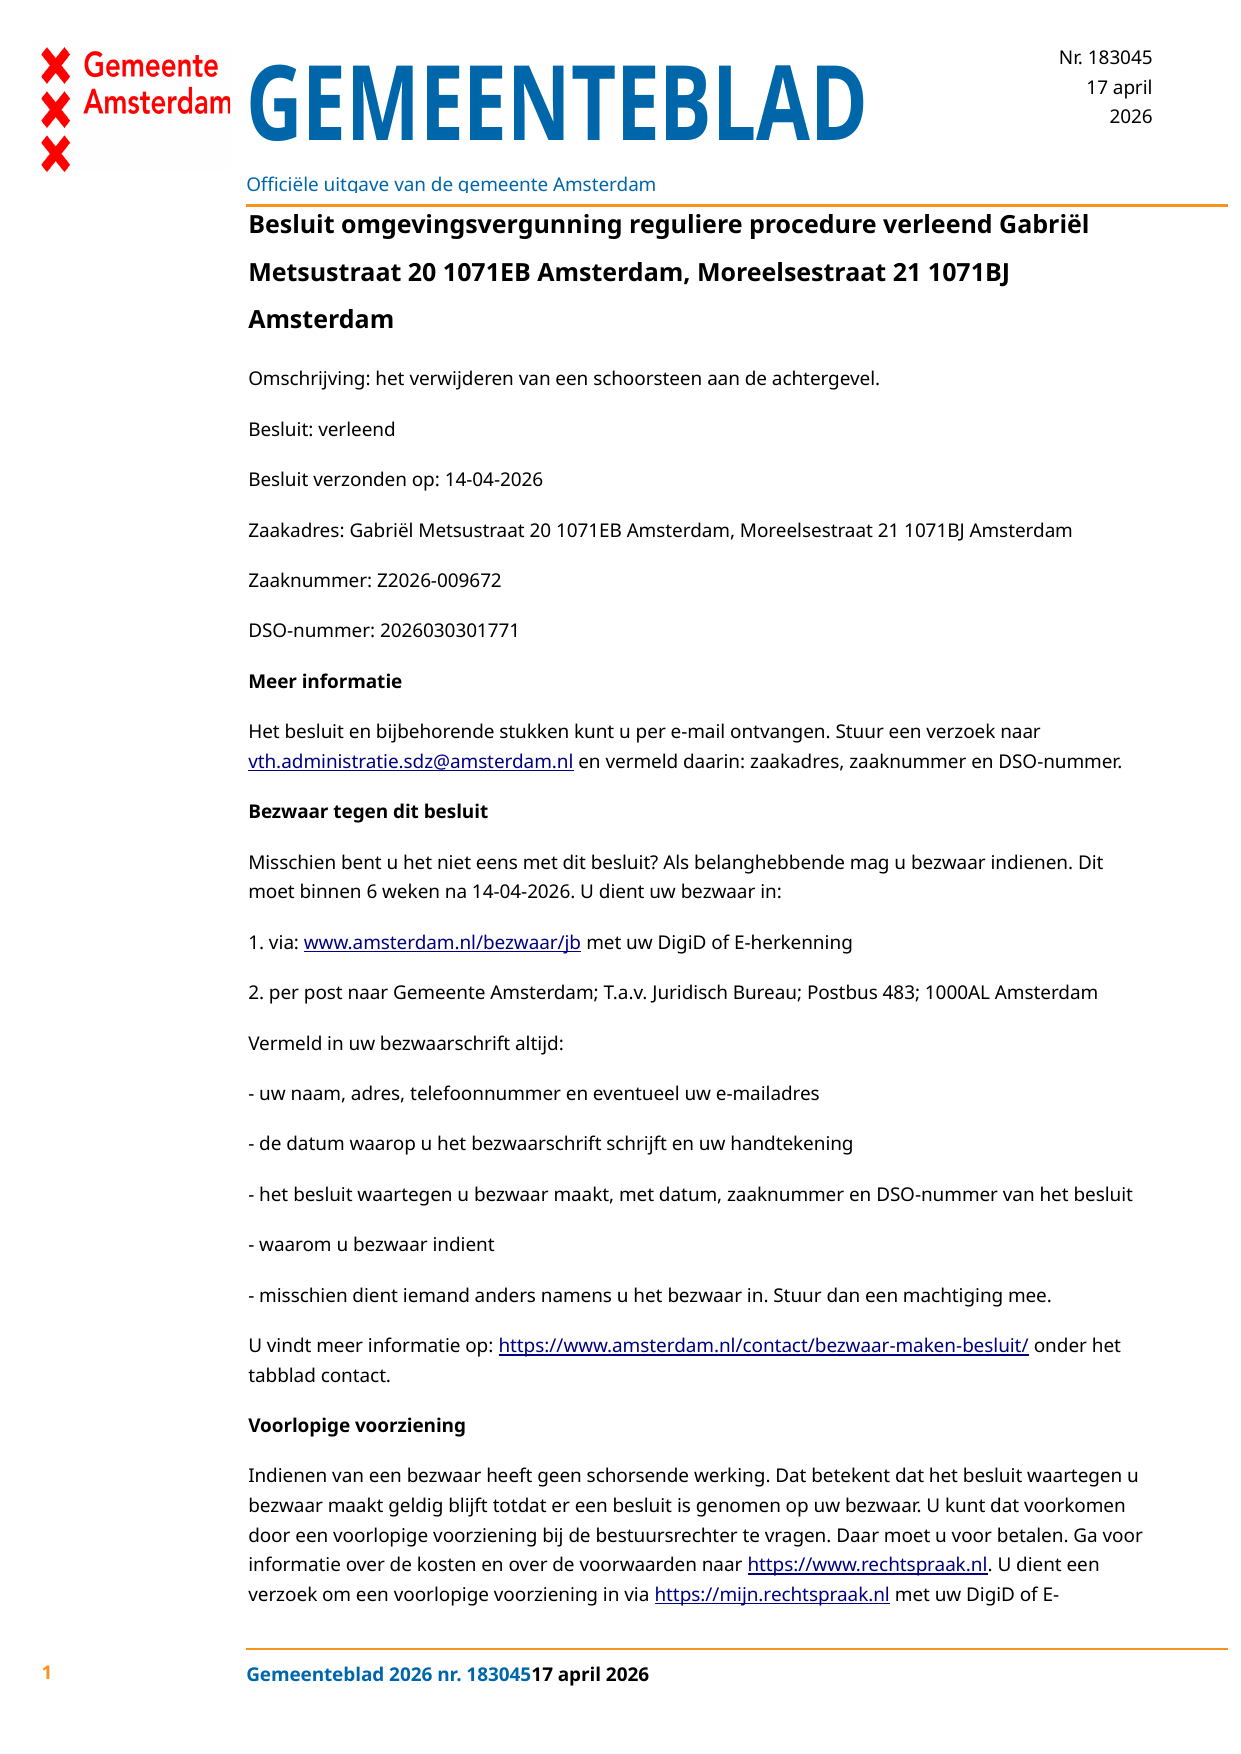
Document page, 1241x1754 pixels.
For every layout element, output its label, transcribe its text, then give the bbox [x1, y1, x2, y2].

text Meer informatie [248, 668, 1152, 694]
text Zaakadres: Gabriël Metsustraat 20 1071EB Amsterdam, Moreelsestraat 21 1071BJ Amsterdam [248, 517, 1152, 542]
text Zaaknummer: Z2026-009672 [248, 567, 1152, 593]
text Besluit omgevingsvergunning reguliere procedure verleend Gabriël Metsustraat 20 1071EB Amsterdam, Moreelsestraat 21 1071BJ Amsterdam [248, 207, 1152, 336]
text Bezwaar tegen dit besluit [248, 798, 1152, 824]
text - de datum waarop u het bezwaarschrift schrijft en uw handtekening [248, 1131, 1152, 1156]
text - waarom u bezwaar indient [248, 1231, 1152, 1257]
text Besluit verzonden op: 14-04-2026 [248, 466, 1152, 492]
text Voorlopige voorziening [248, 1412, 1152, 1438]
text 2. per post naar Gemeente Amsterdam; T.a.v. Juridisch Bureau; Postbus 483; 1000AL Amsterdam [248, 979, 1152, 1005]
text Vermeld in uw bezwaarschrift altijd: [248, 1030, 1152, 1055]
text Omschrijving: het verwijderen van een schoorsteen aan de achtergevel. [248, 366, 1152, 391]
text Besluit: verleend [248, 416, 1152, 442]
text - het besluit waartegen u bezwaar maakt, met datum, zaaknummer en DSO-nummer van het besluit [248, 1181, 1152, 1207]
text - uw naam, adres, telefoonnummer en eventueel uw e-mailadres [248, 1080, 1152, 1106]
text 1. via: www.amsterdam.nl/bezwaar/jb met uw DigiD of E-herkenning [248, 929, 1152, 954]
text U vindt meer informatie op: https://www.amsterdam.nl/contact/bezwaar-maken-besluit/ onder het tabblad contact. [248, 1332, 1152, 1387]
text Indienen van een bezwaar heeft geen schorsende werking. Dat betekent dat het besluit waartegen u bezwaar maakt geldig blijft totdat er een besluit is genomen op uw bezwaar. U kunt dat voorkomen door een voorlopige voorziening bij de bestuursrechter te vragen. Daar moet u voor betalen. Ga voor informatie over de kosten en over de voorwaarden naar https://www.rechtspraak.nl. U dient een verzoek om een voorlopige voorziening in via https://mijn.rechtspraak.nl met uw DigiD of E- [248, 1463, 1152, 1607]
text - misschien dient iemand anders namens u het bezwaar in. Stuur dan een machtiging mee. [248, 1282, 1152, 1307]
picture [41, 47, 231, 172]
text DSO-nummer: 2026030301771 [248, 618, 1152, 643]
text Het besluit en bijbehorende stukken kunt u per e-mail ontvangen. Stuur een verzoek naar vth.administratie.sdz@amsterdam.nl en vermeld daarin: zaakadres, zaaknummer en DSO-nummer. [248, 718, 1152, 774]
text Misschien bent u het niet eens met dit besluit? Als belanghebbende mag u bezwaar indienen. Dit moet binnen 6 weken na 14-04-2026. U dient uw bezwaar in: [248, 849, 1152, 904]
